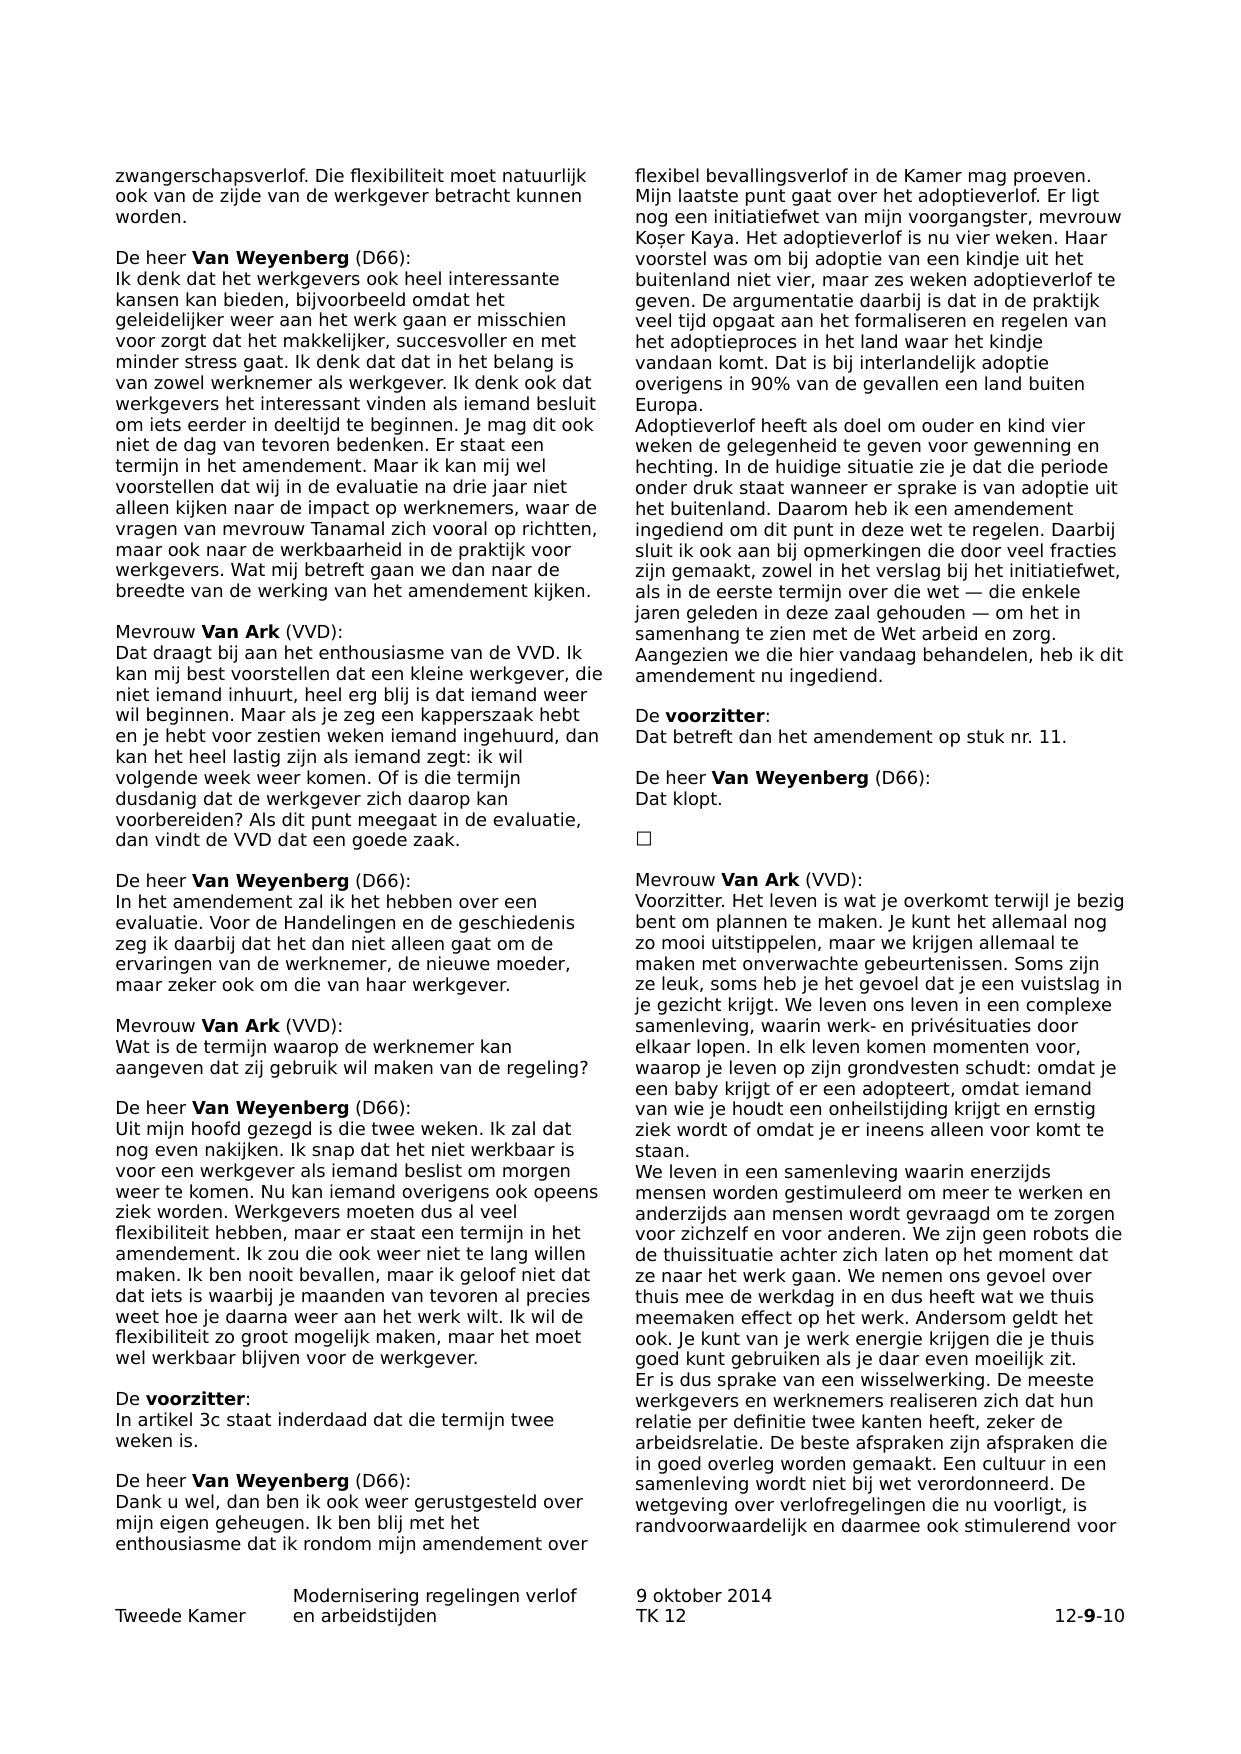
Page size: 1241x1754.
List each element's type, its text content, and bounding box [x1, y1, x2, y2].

text Mevrouw Van Ark (VVD): [115, 1016, 605, 1037]
text In het amendement zal ik het hebben over een evaluatie. Voor de Handelingen en de geschiedenis zeg ik daarbij dat het dan niet alleen gaat om de ervaringen van de werknemer, de nieuwe moeder, maar zeker ook om die van haar werkgever. [115, 892, 605, 996]
text De voorzitter: [635, 706, 1125, 727]
text Mijn laatste punt gaat over het adoptieverlof. Er ligt nog een initiatiefwet van mijn voorgangster, mevrouw Koșer Kaya. Het adoptieverlof is nu vier weken. Haar voorstel was om bij adoptie van een kindje uit het buitenland niet vier, maar zes weken adoptieverlof te geven. De argumentatie daarbij is dat in de praktijk veel tijd opgaat aan het formaliseren en regelen van het adoptieproces in het land waar het kindje vandaan komt. Dat is bij interlandelijk adoptie overigens in 90% van de gevallen een land buiten Europa. [635, 186, 1125, 415]
text Mevrouw Van Ark (VVD): [635, 870, 1125, 891]
text De heer Van Weyenberg (D66): [635, 768, 1125, 788]
text We leven in een samenleving waarin enerzijds mensen worden gestimuleerd om meer te werken en anderzijds aan mensen wordt gevraagd om te zorgen voor zichzelf en voor anderen. We zijn geen robots die de thuissituatie achter zich laten op het moment dat ze naar het werk gaan. We nemen ons gevoel over thuis mee de werkdag in en dus heeft wat we thuis meemaken effect op het werk. Andersom geldt het ook. Je kunt van je werk energie krijgen die je thuis goed kunt gebruiken als je daar even moeilijk zit. [635, 1162, 1125, 1370]
text Mevrouw Van Ark (VVD): [115, 622, 605, 643]
text De heer Van Weyenberg (D66): [115, 871, 605, 892]
text Dat betreft dan het amendement op stuk nr. 11. [635, 727, 1125, 748]
text De voorzitter: [115, 1389, 605, 1410]
text Ik denk dat het werkgevers ook heel interessante kansen kan bieden, bijvoorbeeld omdat het geleidelijker weer aan het werk gaan er misschien voor zorgt dat het makkelijker, succesvoller en met minder stress gaat. Ik denk dat dat in het belang is van zowel werknemer als werkgever. Ik denk ook dat werkgevers het interessant vinden als iemand besluit om iets eerder in deeltijd te beginnen. Je mag dit ook niet de dag van tevoren bedenken. Er staat een termijn in het amendement. Maar ik kan mij wel voorstellen dat wij in de evaluatie na drie jaar niet alleen kijken naar de impact op werknemers, waar de vragen van mevrouw Tanamal zich vooral op richtten, maar ook naar de werkbaarheid in de praktijk voor werkgevers. Wat mij betreft gaan we dan naar de breedte van de werking van het amendement kijken. [115, 268, 605, 602]
text Dat draagt bij aan het enthousiasme van de VVD. Ik kan mij best voorstellen dat een kleine werkgever, die niet iemand inhuurt, heel erg blij is dat iemand weer wil beginnen. Maar als je zeg een kapperszaak hebt en je hebt voor zestien weken iemand ingehuurd, dan kan het heel lastig zijn als iemand zegt: ik wil volgende week weer komen. Of is die termijn dusdanig dat de werkgever zich daarop kan voorbereiden? Als dit punt meegaat in de evaluatie, dan vindt de VVD dat een goede zaak. [115, 643, 605, 851]
text Adoptieverlof heeft als doel om ouder en kind vier weken de gelegenheid te geven voor gewenning en hechting. In de huidige situatie zie je dat die periode onder druk staat wanneer er sprake is van adoptie uit het buitenland. Daarom heb ik een amendement ingediend om dit punt in deze wet te regelen. Daarbij sluit ik ook aan bij opmerkingen die door veel fracties zijn gemaakt, zowel in het verslag bij het initiatiefwet, als in de eerste termijn over die wet — die enkele jaren geleden in deze zaal gehouden — om het in samenhang te zien met de Wet arbeid en zorg. Aangezien we die hier vandaag behandelen, heb ik dit amendement nu ingediend. [635, 415, 1125, 686]
text Wat is de termijn waarop de werknemer kan aangeven dat zij gebruik wil maken van de regeling? [115, 1037, 605, 1078]
text De heer Van Weyenberg (D66): [115, 248, 605, 268]
text De heer Van Weyenberg (D66): [115, 1471, 605, 1492]
text De heer Van Weyenberg (D66): [115, 1098, 605, 1119]
text Voorzitter. Het leven is wat je overkomt terwijl je bezig bent om plannen te maken. Je kunt het allemaal nog zo mooi uitstippelen, maar we krijgen allemaal te maken met onverwachte gebeurtenissen. Soms zijn ze leuk, soms heb je het gevoel dat je een vuistslag in je gezicht krijgt. We leven ons leven in een complexe samenleving, waarin werk- en privésituaties door elkaar lopen. In elk leven komen momenten voor, waarop je leven op zijn grondvesten schudt: omdat je een baby krijgt of er een adopteert, omdat iemand van wie je houdt een onheilstijding krijgt en ernstig ziek wordt of omdat je er ineens alleen voor komt te staan. [635, 891, 1125, 1162]
text zwangerschapsverlof. Die flexibiliteit moet natuurlijk ook van de zijde van de werkgever betracht kunnen worden. [115, 165, 605, 228]
text flexibel bevallingsverlof in de Kamer mag proeven. [635, 165, 1125, 186]
text Uit mijn hoofd gezegd is die twee weken. Ik zal dat nog even nakijken. Ik snap dat het niet werkbaar is voor een werkgever als iemand beslist om morgen weer te komen. Nu kan iemand overigens ook opeens ziek worden. Werkgevers moeten dus al veel flexibiliteit hebben, maar er staat een termijn in het amendement. Ik zou die ook weer niet te lang willen maken. Ik ben nooit bevallen, maar ik geloof niet dat dat iets is waarbij je maanden van tevoren al precies weet hoe je daarna weer aan het werk wilt. Ik wil de flexibiliteit zo groot mogelijk maken, maar het moet wel werkbaar blijven voor de werkgever. [115, 1119, 605, 1369]
text ⬜ [635, 829, 1125, 850]
text Er is dus sprake van een wisselwerking. De meeste werkgevers en werknemers realiseren zich dat hun relatie per definitie twee kanten heeft, zeker de arbeidsrelatie. De beste afspraken zijn afspraken die in goed overleg worden gemaakt. Een cultuur in een samenleving wordt niet bij wet verordonneerd. De wetgeving over verlofregelingen die nu voorligt, is randvoorwaardelijk en daarmee ook stimulerend voor [635, 1370, 1125, 1537]
text In artikel 3c staat inderdaad dat die termijn twee weken is. [115, 1410, 605, 1451]
text Dat klopt. [635, 788, 1125, 809]
text Dank u wel, dan ben ik ook weer gerustgesteld over mijn eigen geheugen. Ik ben blij met het enthousiasme dat ik rondom mijn amendement over [115, 1492, 605, 1554]
